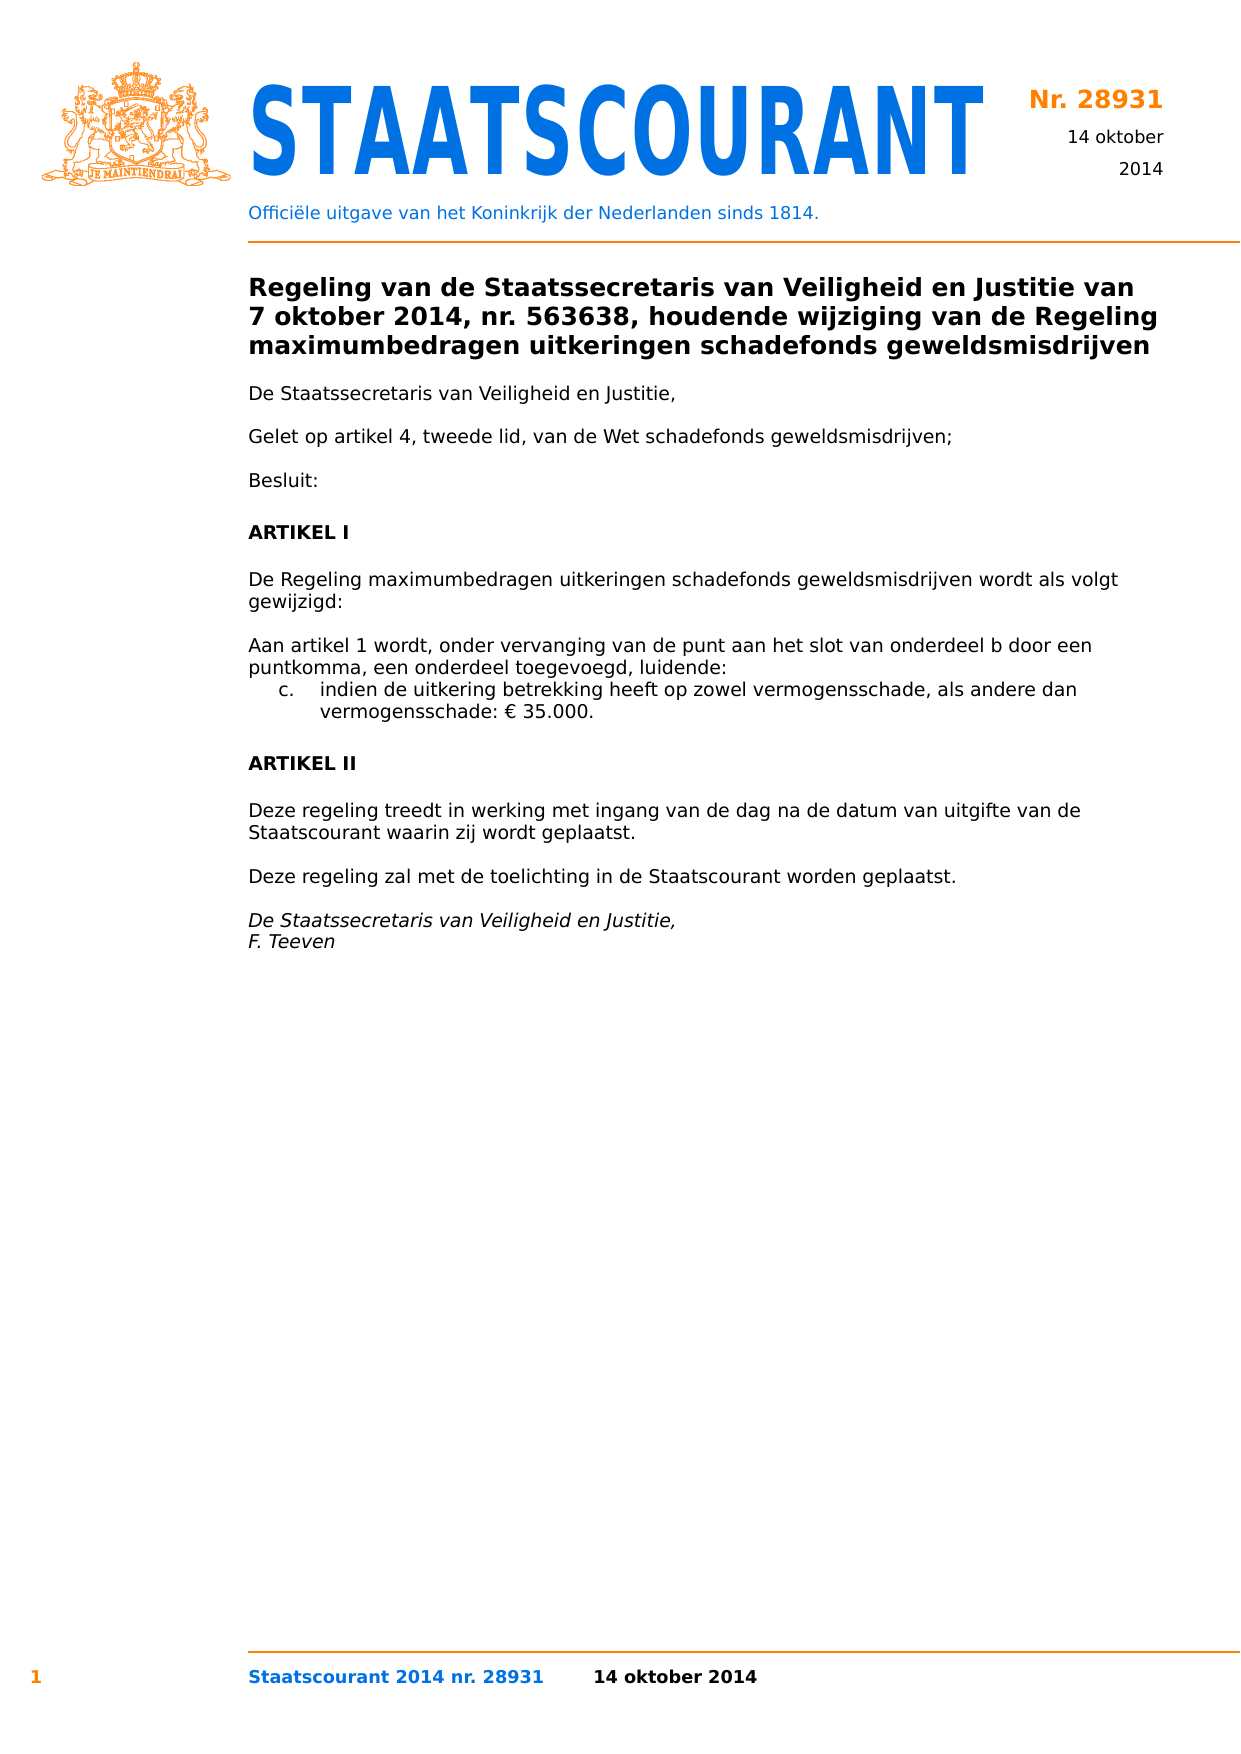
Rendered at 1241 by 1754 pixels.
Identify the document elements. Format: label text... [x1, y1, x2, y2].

picture [41, 62, 231, 186]
table_cell 14 oktober [998, 121, 1240, 153]
subtitle ARTIKEL I [248, 522, 1163, 544]
text Besluit: [248, 470, 1163, 492]
text c. indien de uitkering betrekking heeft op zowel vermogensschade, als andere dan vermogensschade: € 35.000. [278, 679, 1163, 723]
text De Staatssecretaris van Veiligheid en Justitie, [248, 382, 1163, 404]
subtitle ARTIKEL II [248, 753, 1163, 775]
table_header Nr. 28931 [998, 62, 1240, 121]
subtitle Regeling van de Staatssecretaris van Veiligheid en Justitie van 7 oktober 2014, nr. 563638, houdende wijziging van de Regeling maximumbedragen uitkeringen schadefonds geweldsmisdrijven [248, 273, 1163, 361]
text Deze regeling treedt in werking met ingang van de dag na de datum van uitgifte van de Staatscourant waarin zij wordt geplaatst. [248, 800, 1163, 844]
text Gelet op artikel 4, tweede lid, van de Wet schadefonds geweldsmisdrijven; [248, 426, 1163, 448]
text De Staatssecretaris van Veiligheid en Justitie, F. Teeven [248, 909, 1163, 953]
text De Regeling maximumbedragen uitkeringen schadefonds geweldsmisdrijven wordt als volgt gewijzigd: [248, 569, 1163, 613]
text Deze regeling zal met de toelichting in de Staatscourant worden geplaatst. [248, 866, 1163, 888]
text Aan artikel 1 wordt, onder vervanging van de punt aan het slot van onderdeel b door een puntkomma, een onderdeel toegevoegd, luidende: [248, 635, 1163, 679]
table_cell Officiële uitgave van het Koninkrijk der Nederlanden sinds 1814. [248, 203, 1240, 241]
table_cell 2014 [998, 153, 1240, 203]
table_header STAATSCOURANT [248, 62, 998, 203]
table_header [25, 62, 248, 241]
